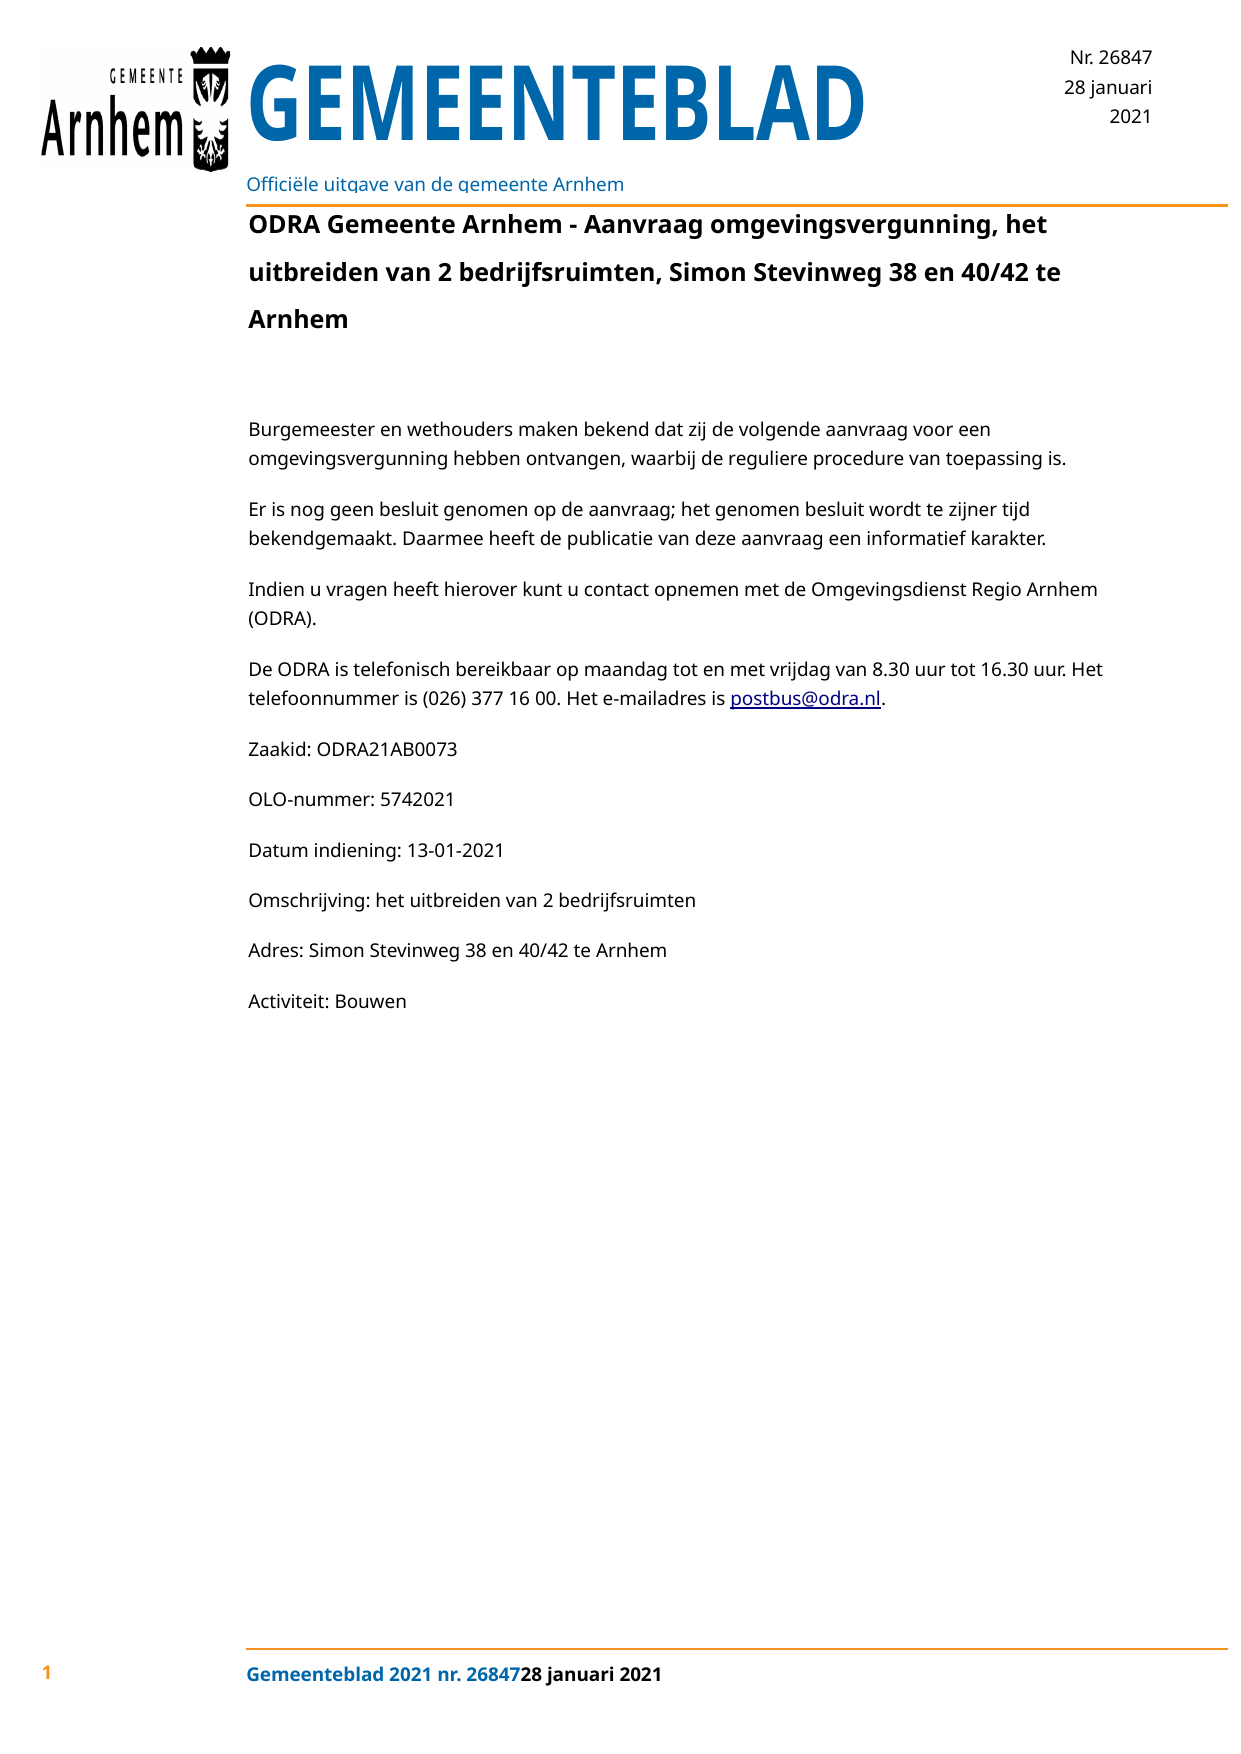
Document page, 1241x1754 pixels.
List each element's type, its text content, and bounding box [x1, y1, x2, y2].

text De ODRA is telefonisch bereikbaar op maandag tot en met vrijdag van 8.30 uur tot 16.30 uur. Het telefoonnummer is (026) 377 16 00. Het e-mailadres is postbus@odra.nl. [248, 656, 1152, 711]
text Indien u vragen heeft hierover kunt u contact opnemen met de Omgevingsdienst Regio Arnhem (ODRA). [248, 576, 1152, 631]
text Datum indiening: 13-01-2021 [248, 837, 1152, 862]
text Activiteit: Bouwen [248, 988, 1152, 1014]
picture [41, 47, 231, 172]
text Er is nog geen besluit genomen op de aanvraag; het genomen besluit wordt te zijner tijd bekendgemaakt. Daarmee heeft de publicatie van deze aanvraag een informatief karakter. [248, 496, 1152, 551]
text Adres: Simon Stevinweg 38 en 40/42 te Arnhem [248, 938, 1152, 963]
text Burgemeester en wethouders maken bekend dat zij de volgende aanvraag voor een omgevingsvergunning hebben ontvangen, waarbij de reguliere procedure van toepassing is. [248, 416, 1152, 471]
text ODRA Gemeente Arnhem - Aanvraag omgevingsvergunning, het uitbreiden van 2 bedrijfsruimten, Simon Stevinweg 38 en 40/42 te Arnhem [248, 207, 1152, 336]
text Zaakid: ODRA21AB0073 [248, 736, 1152, 762]
text Omschrijving: het uitbreiden van 2 bedrijfsruimten [248, 887, 1152, 913]
text OLO-nummer: 5742021 [248, 786, 1152, 812]
